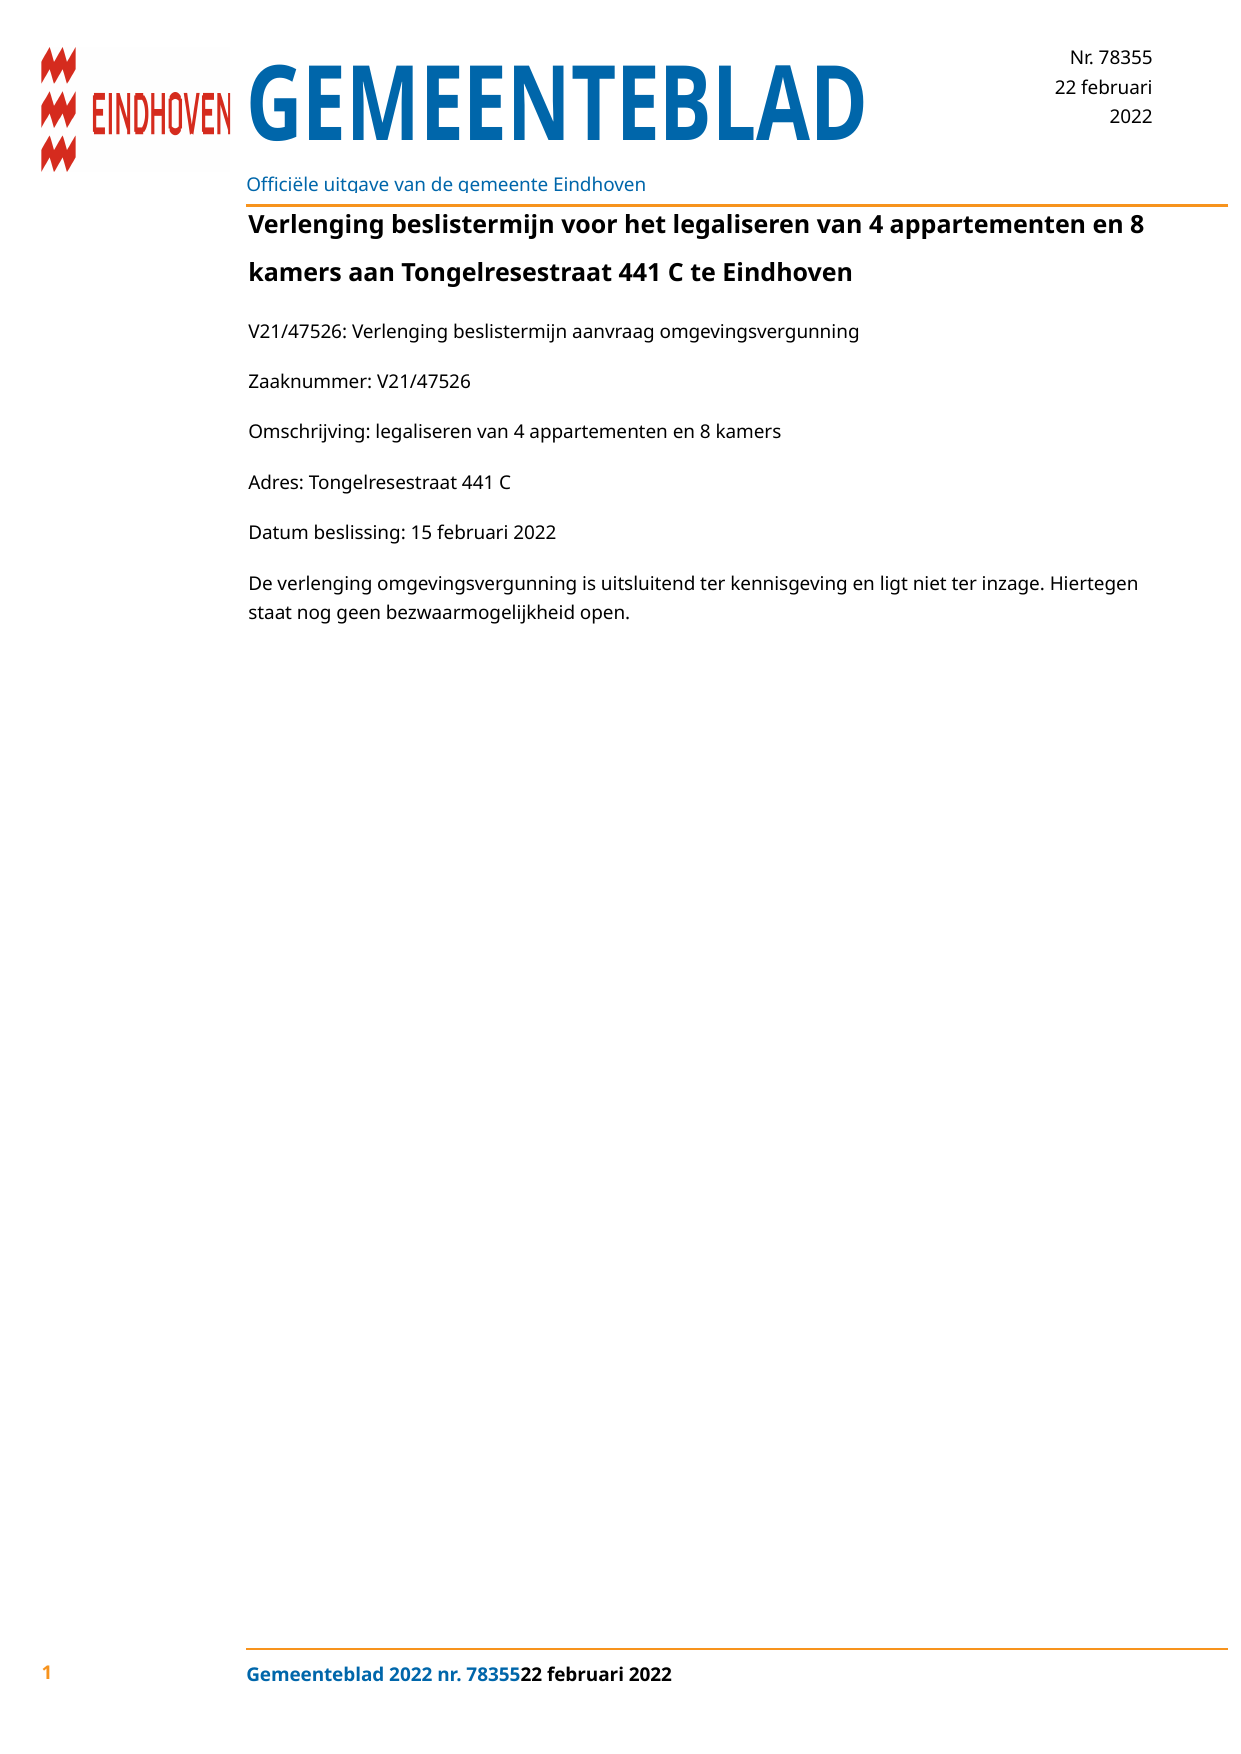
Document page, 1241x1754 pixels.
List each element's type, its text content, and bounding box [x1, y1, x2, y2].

text Adres: Tongelresestraat 441 C [248, 469, 1152, 495]
text Verlenging beslistermijn voor het legaliseren van 4 appartementen en 8 kamers aan Tongelresestraat 441 C te Eindhoven [248, 207, 1152, 288]
text Datum beslissing: 15 februari 2022 [248, 519, 1152, 545]
picture [41, 47, 231, 172]
text V21/47526: Verlenging beslistermijn aanvraag omgevingsvergunning [248, 318, 1152, 344]
text Omschrijving: legaliseren van 4 appartementen en 8 kamers [248, 419, 1152, 444]
text Zaaknummer: V21/47526 [248, 368, 1152, 394]
text De verlenging omgevingsvergunning is uitsluitend ter kennisgeving en ligt niet ter inzage. Hiertegen staat nog geen bezwaarmogelijkheid open. [248, 570, 1152, 625]
